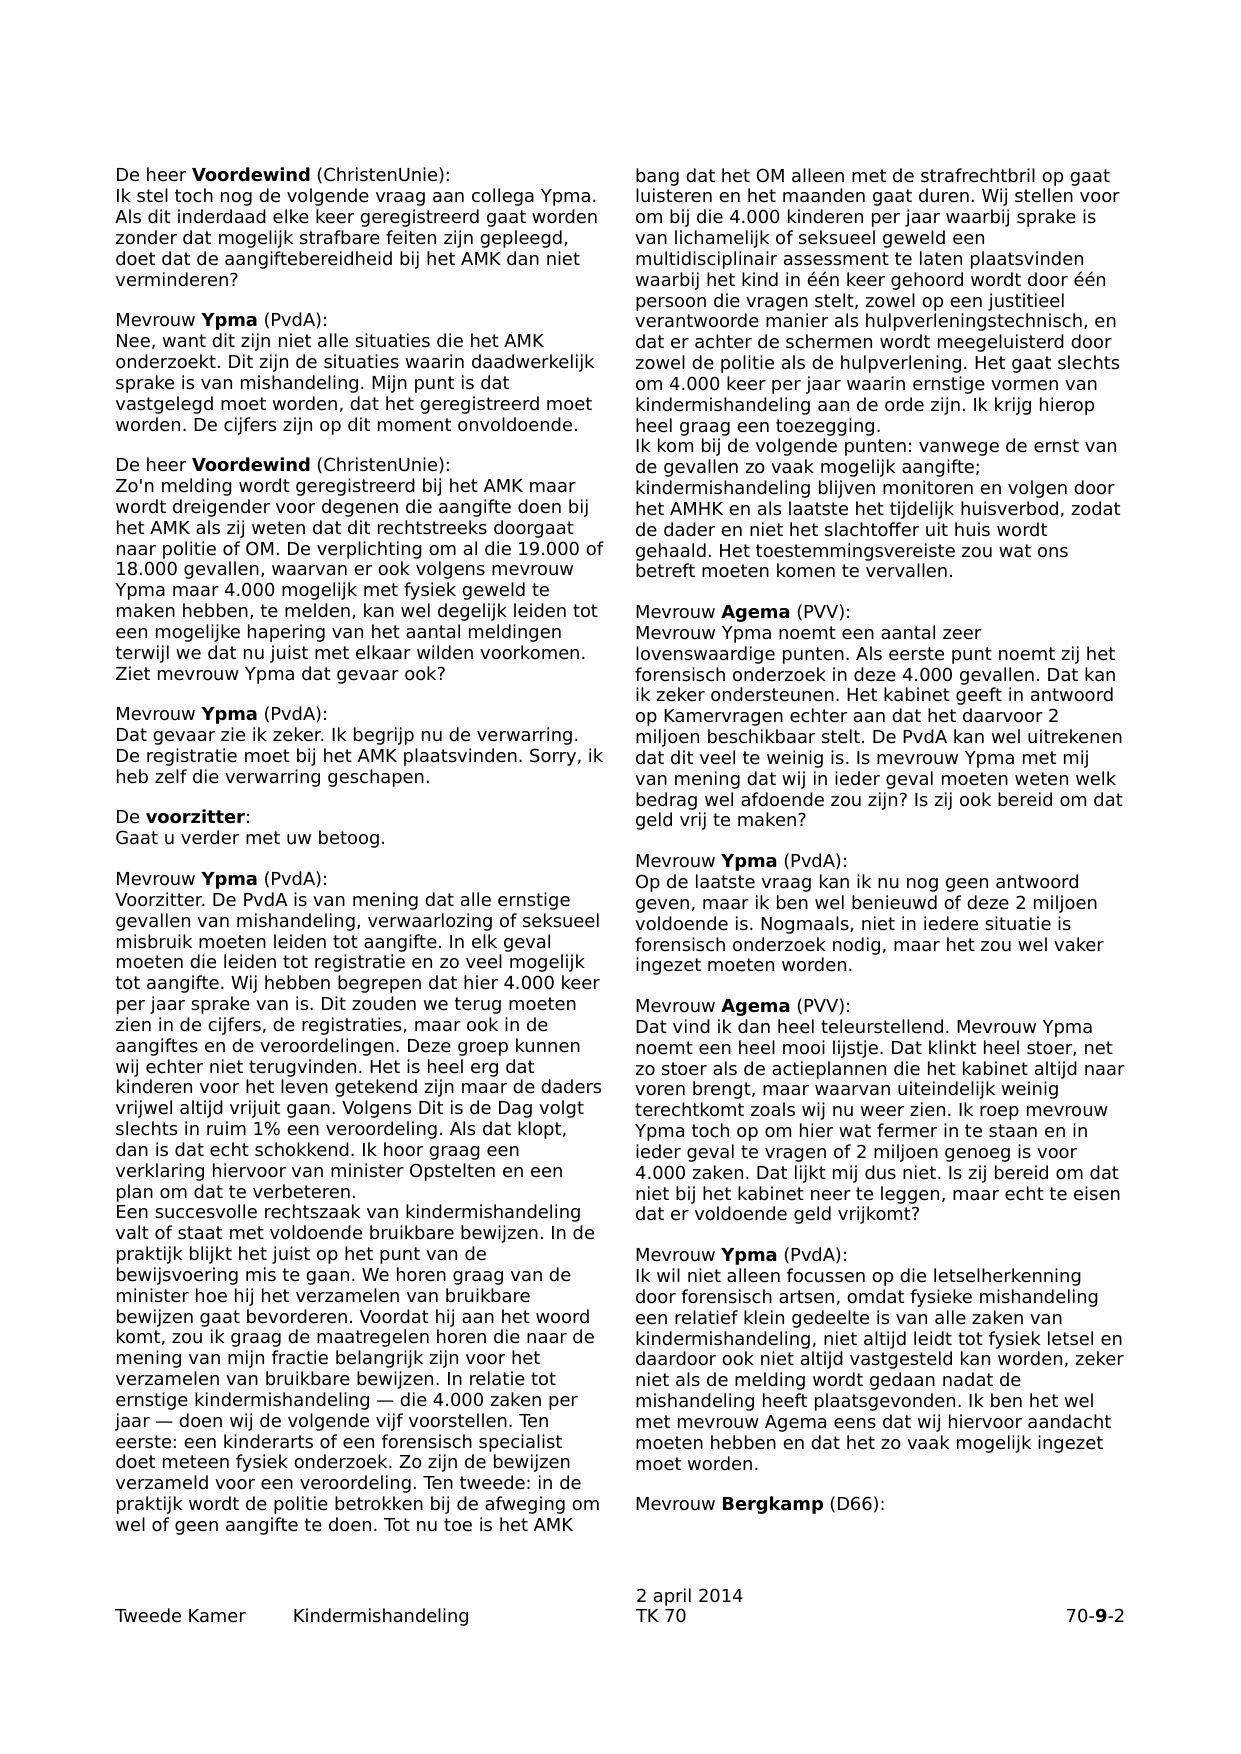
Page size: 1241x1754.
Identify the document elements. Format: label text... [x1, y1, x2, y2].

text De heer Voordewind (ChristenUnie): [115, 455, 605, 476]
text Mevrouw Ypma (PvdA): [115, 310, 605, 331]
text Mevrouw Agema (PVV): [635, 996, 1125, 1017]
text Mevrouw Bergkamp (D66): [635, 1494, 1125, 1515]
text Mevrouw Ypma (PvdA): [635, 1245, 1125, 1266]
text Mevrouw Ypma (PvdA): [635, 851, 1125, 872]
text De heer Voordewind (ChristenUnie): [115, 165, 605, 186]
text Nee, want dit zijn niet alle situaties die het AMK onderzoekt. Dit zijn de situaties waarin daadwerkelijk sprake is van mishandeling. Mijn punt is dat vastgelegd moet worden, dat het geregistreerd moet worden. De cijfers zijn op dit moment onvoldoende. [115, 331, 605, 435]
text Dat vind ik dan heel teleurstellend. Mevrouw Ypma noemt een heel mooi lijstje. Dat klinkt heel stoer, net zo stoer als de actieplannen die het kabinet altijd naar voren brengt, maar waarvan uiteindelijk weinig terechtkomt zoals wij nu weer zien. Ik roep mevrouw Ypma toch op om hier wat fermer in te staan en in ieder geval te vragen of 2 miljoen genoeg is voor 4.000 zaken. Dat lijkt mij dus niet. Is zij bereid om dat niet bij het kabinet neer te leggen, maar echt te eisen dat er voldoende geld vrijkomt? [635, 1017, 1125, 1225]
text Ik stel toch nog de volgende vraag aan collega Ypma. Als dit inderdaad elke keer geregistreerd gaat worden zonder dat mogelijk strafbare feiten zijn gepleegd, doet dat de aangiftebereidheid bij het AMK dan niet verminderen? [115, 186, 605, 290]
text Ik kom bij de volgende punten: vanwege de ernst van de gevallen zo vaak mogelijk aangifte; kindermishandeling blijven monitoren en volgen door het AMHK en als laatste het tijdelijk huisverbod, zodat de dader en niet het slachtoffer uit huis wordt gehaald. Het toestemmingsvereiste zou wat ons betreft moeten komen te vervallen. [635, 436, 1125, 582]
text De voorzitter: [115, 807, 605, 828]
text bang dat het OM alleen met de strafrechtbril op gaat luisteren en het maanden gaat duren. Wij stellen voor om bij die 4.000 kinderen per jaar waarbij sprake is van lichamelijk of seksueel geweld een multidisciplinair assessment te laten plaatsvinden waarbij het kind in één keer gehoord wordt door één persoon die vragen stelt, zowel op een justitieel verantwoorde manier als hulpverleningstechnisch, en dat er achter de schermen wordt meegeluisterd door zowel de politie als de hulpverlening. Het gaat slechts om 4.000 keer per jaar waarin ernstige vormen van kindermishandeling aan de orde zijn. Ik krijg hierop heel graag een toezegging. [635, 165, 1125, 436]
text Op de laatste vraag kan ik nu nog geen antwoord geven, maar ik ben wel benieuwd of deze 2 miljoen voldoende is. Nogmaals, niet in iedere situatie is forensisch onderzoek nodig, maar het zou wel vaker ingezet moeten worden. [635, 872, 1125, 976]
text Mevrouw Ypma noemt een aantal zeer lovenswaardige punten. Als eerste punt noemt zij het forensisch onderzoek in deze 4.000 gevallen. Dat kan ik zeker ondersteunen. Het kabinet geeft in antwoord op Kamervragen echter aan dat het daarvoor 2 miljoen beschikbaar stelt. De PvdA kan wel uitrekenen dat dit veel te weinig is. Is mevrouw Ypma met mij van mening dat wij in ieder geval moeten weten welk bedrag wel afdoende zou zijn? Is zij ook bereid om dat geld vrij te maken? [635, 623, 1125, 831]
text Gaat u verder met uw betoog. [115, 828, 605, 849]
text Mevrouw Ypma (PvdA): [115, 704, 605, 725]
text Mevrouw Agema (PVV): [635, 602, 1125, 623]
text Ik wil niet alleen focussen op die letselherkenning door forensisch artsen, omdat fysieke mishandeling een relatief klein gedeelte is van alle zaken van kindermishandeling, niet altijd leidt tot fysiek letsel en daardoor ook niet altijd vastgesteld kan worden, zeker niet als de melding wordt gedaan nadat de mishandeling heeft plaatsgevonden. Ik ben het wel met mevrouw Agema eens dat wij hiervoor aandacht moeten hebben en dat het zo vaak mogelijk ingezet moet worden. [635, 1266, 1125, 1474]
text Een succesvolle rechtszaak van kindermishandeling valt of staat met voldoende bruikbare bewijzen. In de praktijk blijkt het juist op het punt van de bewijsvoering mis te gaan. We horen graag van de minister hoe hij het verzamelen van bruikbare bewijzen gaat bevorderen. Voordat hij aan het woord komt, zou ik graag de maatregelen horen die naar de mening van mijn fractie belangrijk zijn voor het verzamelen van bruikbare bewijzen. In relatie tot ernstige kindermishandeling — die 4.000 zaken per jaar — doen wij de volgende vijf voorstellen. Ten eerste: een kinderarts of een forensisch specialist doet meteen fysiek onderzoek. Zo zijn de bewijzen verzameld voor een veroordeling. Ten tweede: in de praktijk wordt de politie betrokken bij de afweging om wel of geen aangifte te doen. Tot nu toe is het AMK [115, 1202, 605, 1536]
text Mevrouw Ypma (PvdA): [115, 869, 605, 890]
text Zo'n melding wordt geregistreerd bij het AMK maar wordt dreigender voor degenen die aangifte doen bij het AMK als zij weten dat dit rechtstreeks doorgaat naar politie of OM. De verplichting om al die 19.000 of 18.000 gevallen, waarvan er ook volgens mevrouw Ypma maar 4.000 mogelijk met fysiek geweld te maken hebben, te melden, kan wel degelijk leiden tot een mogelijke hapering van het aantal meldingen terwijl we dat nu juist met elkaar wilden voorkomen. Ziet mevrouw Ypma dat gevaar ook? [115, 476, 605, 684]
text Dat gevaar zie ik zeker. Ik begrijp nu de verwarring. De registratie moet bij het AMK plaatsvinden. Sorry, ik heb zelf die verwarring geschapen. [115, 725, 605, 787]
text Voorzitter. De PvdA is van mening dat alle ernstige gevallen van mishandeling, verwaarlozing of seksueel misbruik moeten leiden tot aangifte. In elk geval moeten die leiden tot registratie en zo veel mogelijk tot aangifte. Wij hebben begrepen dat hier 4.000 keer per jaar sprake van is. Dit zouden we terug moeten zien in de cijfers, de registraties, maar ook in de aangiftes en de veroordelingen. Deze groep kunnen wij echter niet terugvinden. Het is heel erg dat kinderen voor het leven getekend zijn maar de daders vrijwel altijd vrijuit gaan. Volgens Dit is de Dag volgt slechts in ruim 1% een veroordeling. Als dat klopt, dan is dat echt schokkend. Ik hoor graag een verklaring hiervoor van minister Opstelten en een plan om dat te verbeteren. [115, 890, 605, 1202]
